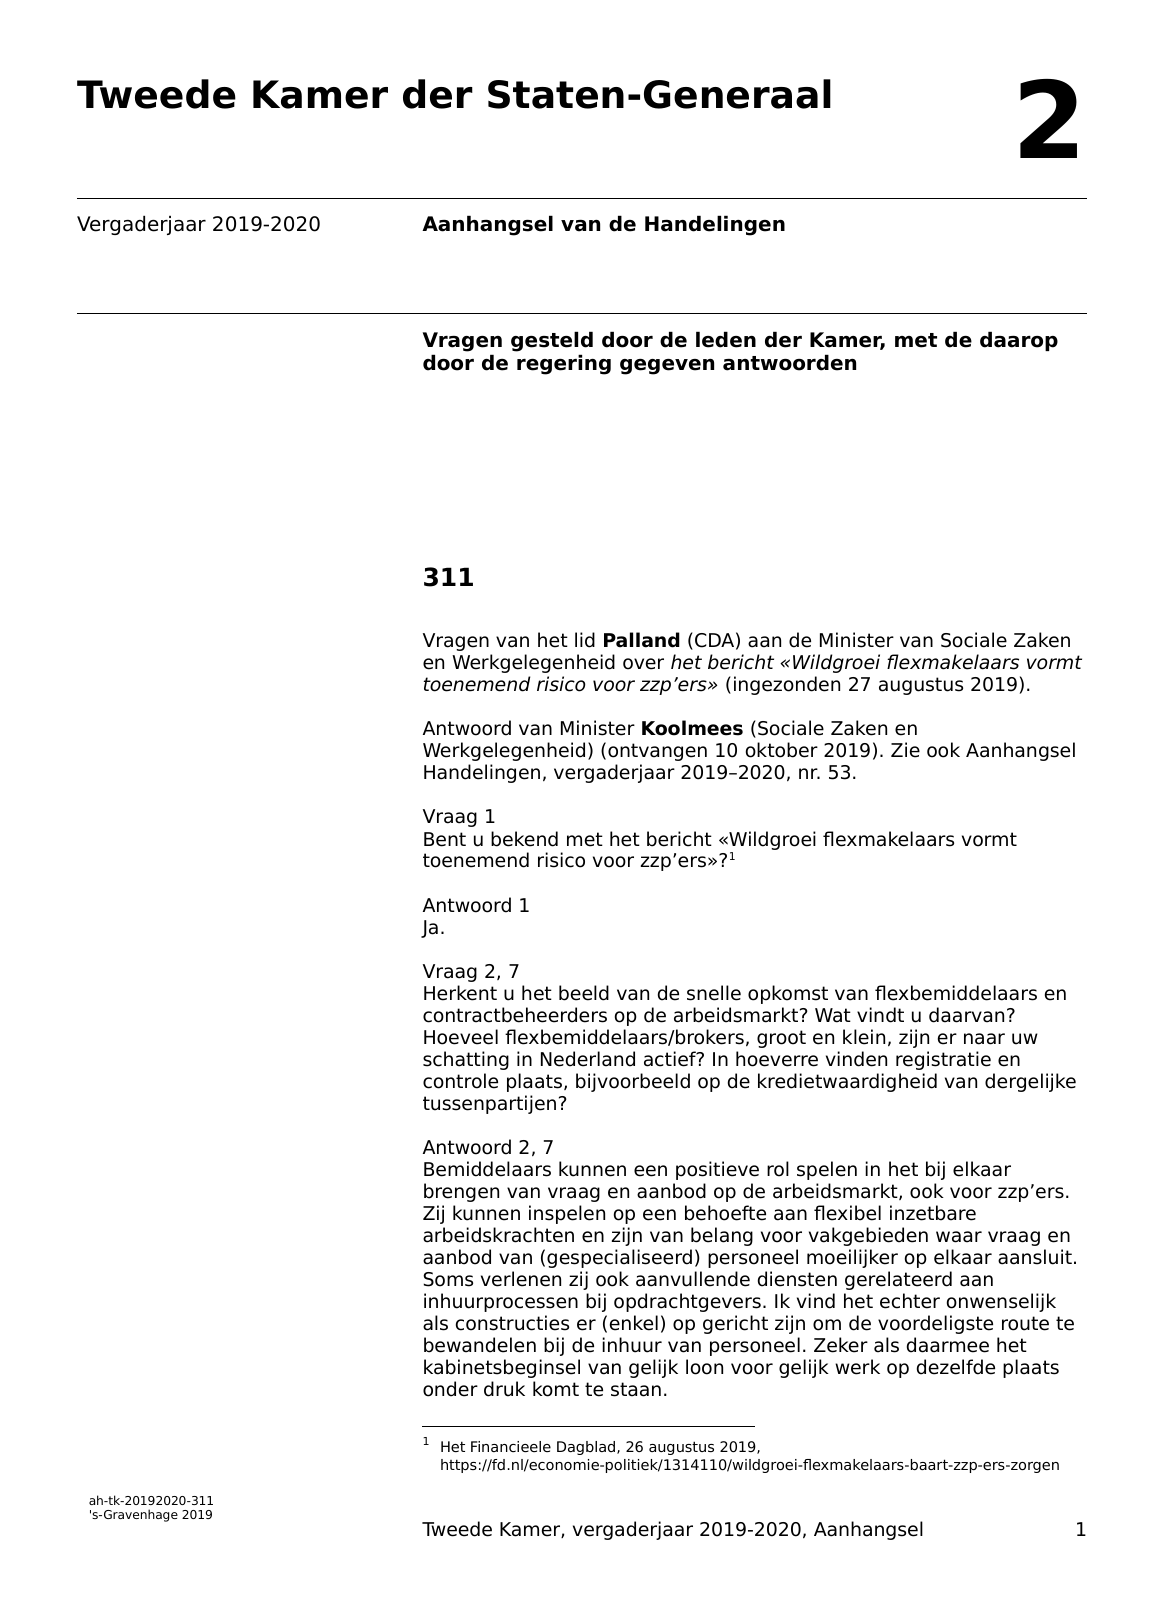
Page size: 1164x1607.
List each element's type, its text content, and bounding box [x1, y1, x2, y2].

text Antwoord 2, 7 [422, 1137, 1087, 1159]
table_cell [77, 314, 422, 375]
table_header Tweede Kamer der Staten-Generaal [77, 59, 886, 198]
text Bent u bekend met het bericht «Wildgroei flexmakelaars vormt toenemend risico voor zzp’ers»? [422, 828, 1087, 872]
text ah-tk-20192020-311 [88, 1494, 323, 1508]
text Antwoord 1 [422, 894, 1087, 917]
text Vragen van het lid Palland (CDA) aan de Minister van Sociale Zaken en Werkgelegenheid over het bericht «Wildgroei flexmakelaars vormt toenemend risico voor zzp’ers» (ingezonden 27 augustus 2019). [422, 630, 1087, 696]
text Het Financieele Dagblad, 26 augustus 2019, https://fd.nl/economie-politiek/1314110/wildgroei-flexmakelaars-baart-zzp-ers-zorgen [422, 1435, 1087, 1474]
text Antwoord van Minister Koolmees (Sociale Zaken en Werkgelegenheid) (ontvangen 10 oktober 2019). Zie ook Aanhangsel Handelingen, vergaderjaar 2019–2020, nr. 53. [422, 718, 1087, 784]
text 311 [422, 563, 1087, 592]
text Vraag 1 [422, 806, 1087, 828]
table_cell Vragen gesteld door de leden der Kamer, met de daarop door de regering gegeven antwoorden [422, 314, 1087, 375]
text 's-Gravenhage 2019 [88, 1508, 323, 1522]
table_cell Vergaderjaar 2019-2020 [77, 199, 422, 313]
text Ja. [422, 917, 1087, 938]
text Herkent u het beeld van de snelle opkomst van flexbemiddelaars en contractbeheerders op de arbeidsmarkt? Wat vindt u daarvan? [422, 983, 1087, 1027]
text Bemiddelaars kunnen een positieve rol spelen in het bij elkaar brengen van vraag en aanbod op de arbeidsmarkt, ook voor zzp’ers. Zij kunnen inspelen op een behoefte aan flexibel inzetbare arbeidskrachten en zijn van belang voor vakgebieden waar vraag en aanbod van (gespecialiseerd) personeel moeilijker op elkaar aansluit. Soms verlenen zij ook aanvullende diensten gerelateerd aan inhuurprocessen bij opdrachtgevers. Ik vind het echter onwenselijk als constructies er (enkel) op gericht zijn om de voordeligste route te bewandelen bij de inhuur van personeel. Zeker als daarmee het kabinetsbeginsel van gelijk loon voor gelijk werk op dezelfde plaats onder druk komt te staan. [422, 1159, 1087, 1401]
table_cell Aanhangsel van de Handelingen [422, 199, 1087, 313]
text Hoeveel flexbemiddelaars/brokers, groot en klein, zijn er naar uw schatting in Nederland actief? In hoeverre vinden registratie en controle plaats, bijvoorbeeld op de kredietwaardigheid van dergelijke tussenpartijen? [422, 1027, 1087, 1114]
text Vraag 2, 7 [422, 961, 1087, 983]
table_header 2 [886, 59, 1087, 198]
